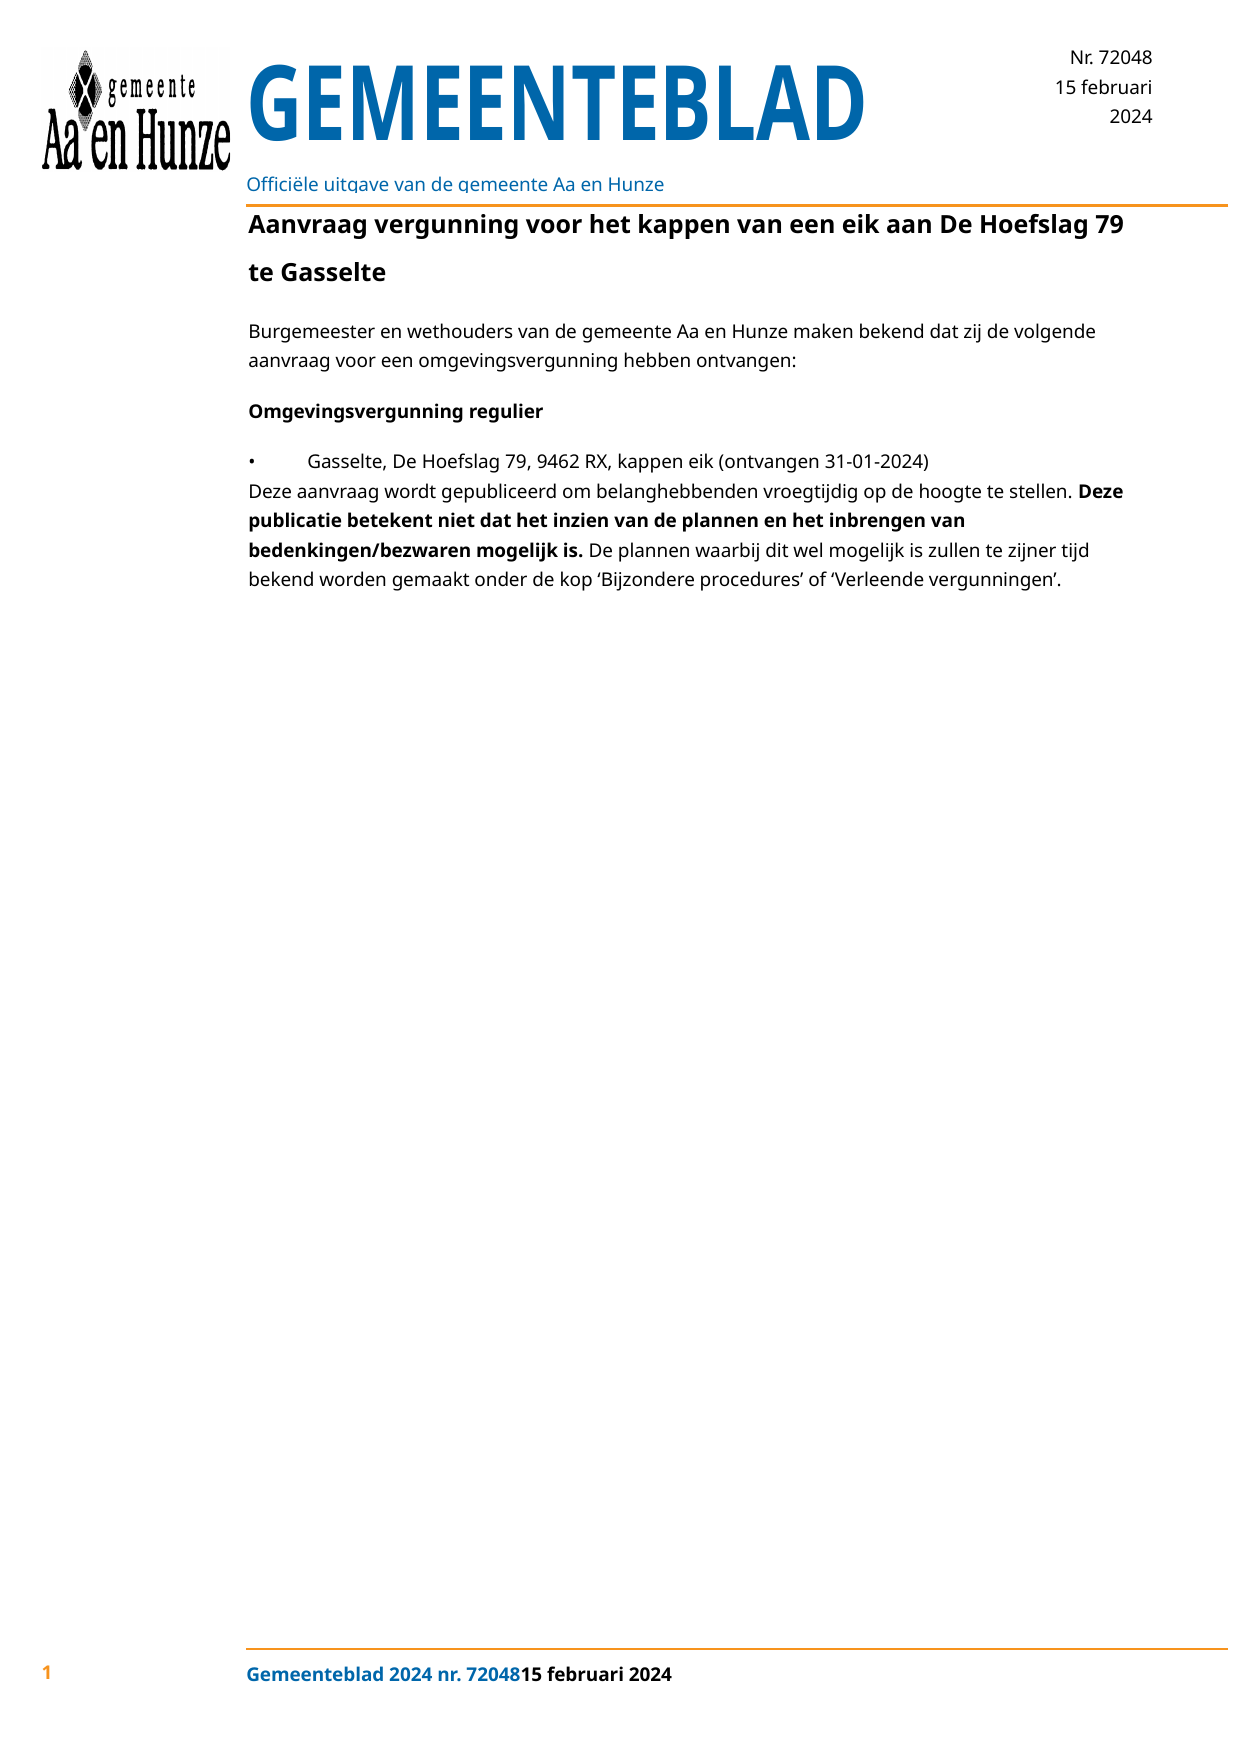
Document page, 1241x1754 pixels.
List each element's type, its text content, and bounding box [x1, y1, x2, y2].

text Burgemeester en wethouders van de gemeente Aa en Hunze maken bekend dat zij de volgende aanvraag voor een omgevingsvergunning hebben ontvangen: [248, 318, 1152, 373]
text Omgevingsvergunning regulier [248, 398, 1152, 424]
picture [41, 47, 231, 172]
text Aanvraag vergunning voor het kappen van een eik aan De Hoefslag 79 te Gasselte [248, 207, 1152, 288]
text Deze aanvraag wordt gepubliceerd om belanghebbenden vroegtijdig op de hoogte te stellen. Deze publicatie betekent niet dat het inzien van de plannen en het inbrengen van bedenkingen/bezwaren mogelijk is. De plannen waarbij dit wel mogelijk is zullen te zijner tijd bekend worden gemaakt onder de kop ‘Bijzondere procedures’ of ‘Verleende vergunningen’. [248, 478, 1152, 592]
list Gasselte, De Hoefslag 79, 9462 RX, kappen eik (ontvangen 31-01-2024) [248, 448, 1152, 474]
